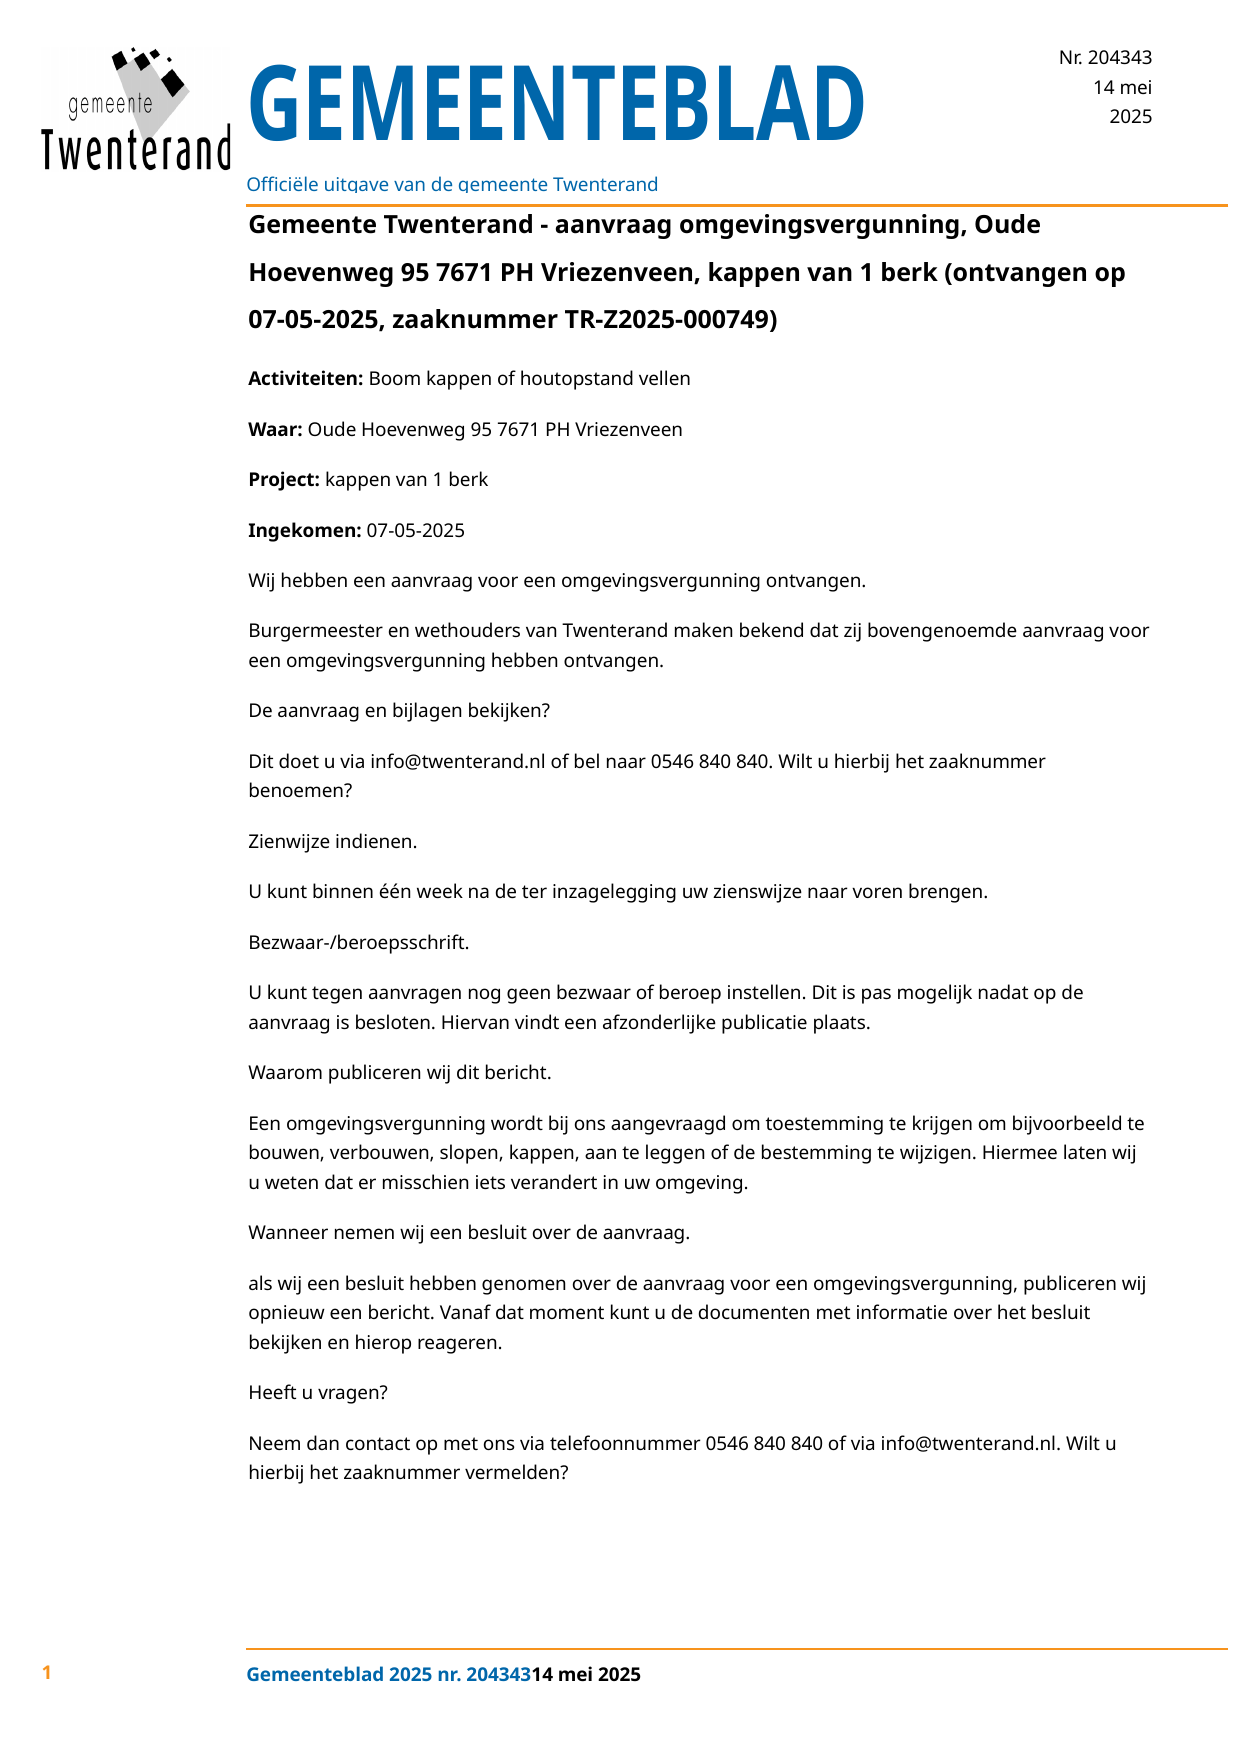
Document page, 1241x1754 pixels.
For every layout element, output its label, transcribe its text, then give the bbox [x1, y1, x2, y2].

text Heeft u vragen? [248, 1379, 1152, 1405]
text Gemeente Twenterand - aanvraag omgevingsvergunning, Oude Hoevenweg 95 7671 PH Vriezenveen, kappen van 1 berk (ontvangen op 07-05-2025, zaaknummer TR-Z2025-000749) [248, 207, 1152, 336]
picture [41, 47, 231, 172]
text Waarom publiceren wij dit bericht. [248, 1059, 1152, 1085]
text U kunt binnen één week na de ter inzagelegging uw zienswijze naar voren brengen. [248, 878, 1152, 904]
text Waar: Oude Hoevenweg 95 7671 PH Vriezenveen [248, 416, 1152, 442]
text Een omgevingsvergunning wordt bij ons aangevraagd om toestemming te krijgen om bijvoorbeeld te bouwen, verbouwen, slopen, kappen, aan te leggen of de bestemming te wijzigen. Hiermee laten wij u weten dat er misschien iets verandert in uw omgeving. [248, 1110, 1152, 1194]
text Bezwaar-/beroepsschrift. [248, 929, 1152, 954]
text Ingekomen: 07-05-2025 [248, 517, 1152, 542]
text Wanneer nemen wij een besluit over de aanvraag. [248, 1219, 1152, 1245]
text Activiteiten: Boom kappen of houtopstand vellen [248, 366, 1152, 391]
text Project: kappen van 1 berk [248, 466, 1152, 492]
text U kunt tegen aanvragen nog geen bezwaar of beroep instellen. Dit is pas mogelijk nadat op de aanvraag is besloten. Hiervan vindt een afzonderlijke publicatie plaats. [248, 979, 1152, 1034]
text als wij een besluit hebben genomen over de aanvraag voor een omgevingsvergunning, publiceren wij opnieuw een bericht. Vanaf dat moment kunt u de documenten met informatie over het besluit bekijken en hierop reageren. [248, 1270, 1152, 1354]
text Zienwijze indienen. [248, 828, 1152, 854]
text Dit doet u via info@twenterand.nl of bel naar 0546 840 840. Wilt u hierbij het zaaknummer benoemen? [248, 748, 1152, 803]
text Wij hebben een aanvraag voor een omgevingsvergunning ontvangen. [248, 567, 1152, 593]
text Neem dan contact op met ons via telefoonnummer 0546 840 840 of via info@twenterand.nl. Wilt u hierbij het zaaknummer vermelden? [248, 1430, 1152, 1485]
text De aanvraag en bijlagen bekijken? [248, 698, 1152, 723]
text Burgermeester en wethouders van Twenterand maken bekend dat zij bovengenoemde aanvraag voor een omgevingsvergunning hebben ontvangen. [248, 618, 1152, 673]
